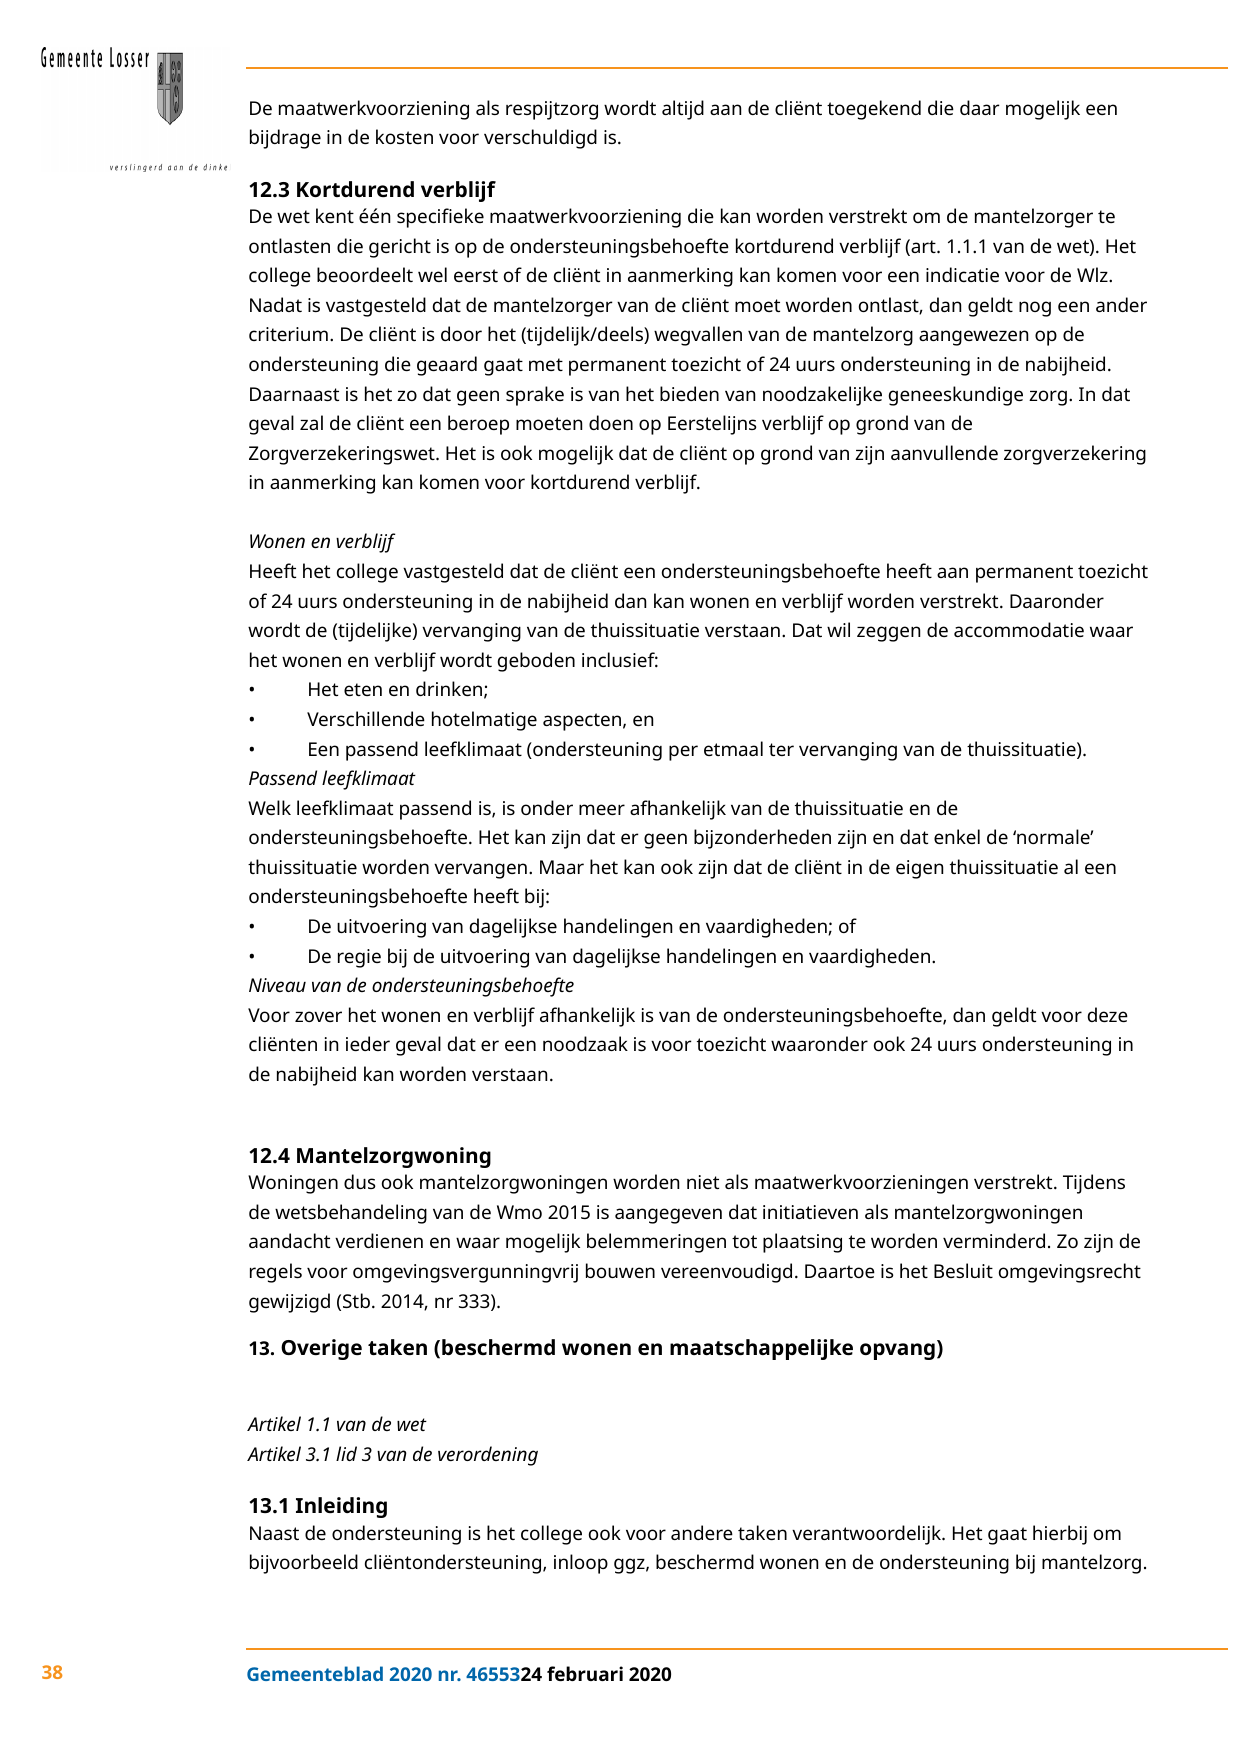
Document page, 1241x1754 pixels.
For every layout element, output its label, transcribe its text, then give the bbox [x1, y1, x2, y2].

text Niveau van de ondersteuningsbehoefte [248, 972, 1152, 998]
text Wonen en verblijf [248, 529, 1152, 554]
list De regie bij de uitvoering van dagelijkse handelingen en vaardigheden. [248, 943, 1152, 968]
text Passend leefklimaat [248, 765, 1152, 791]
picture [41, 47, 231, 172]
text 12.3 Kortdurend verblijf [248, 175, 1152, 203]
text De maatwerkvoorziening als respijtzorg wordt altijd aan de cliënt toegekend die daar mogelijk een bijdrage in de kosten voor verschuldigd is. [248, 95, 1152, 150]
text Welk leefklimaat passend is, is onder meer afhankelijk van de thuissituatie en de ondersteuningsbehoefte. Het kan zijn dat er geen bijzonderheden zijn en dat enkel de ‘normale’ thuissituatie worden vervangen. Maar het kan ook zijn dat de cliënt in de eigen thuissituatie al een ondersteuningsbehoefte heeft bij: [248, 795, 1152, 909]
text Naast de ondersteuning is het college ook voor andere taken verantwoordelijk. Het gaat hierbij om bijvoorbeeld cliëntondersteuning, inloop ggz, beschermd wonen en de ondersteuning bij mantelzorg. [248, 1520, 1152, 1575]
text 13. Overige taken (beschermd wonen en maatschappelijke opvang) [248, 1333, 1152, 1362]
text Voor zover het wonen en verblijf afhankelijk is van de ondersteuningsbehoefte, dan geldt voor deze cliënten in ieder geval dat er een noodzaak is voor toezicht waaronder ook 24 uurs ondersteuning in de nabijheid kan worden verstaan. [248, 1002, 1152, 1087]
text 12.4 Mantelzorgwoning [248, 1141, 1152, 1169]
text Woningen dus ook mantelzorgwoningen worden niet als maatwerkvoorzieningen verstrekt. Tijdens de wetsbehandeling van de Wmo 2015 is aangegeven dat initiatieven als mantelzorgwoningen aandacht verdienen en waar mogelijk belemmeringen tot plaatsing te worden verminderd. Zo zijn de regels voor omgevingsvergunningvrij bouwen vereenvoudigd. Daartoe is het Besluit omgevingsrecht gewijzigd (Stb. 2014, nr 333). [248, 1169, 1152, 1314]
text 13.1 Inleiding [248, 1491, 1152, 1520]
list De uitvoering van dagelijkse handelingen en vaardigheden; of [248, 913, 1152, 939]
text Artikel 3.1 lid 3 van de verordening [248, 1441, 1152, 1467]
text Artikel 1.1 van de wet [248, 1411, 1152, 1437]
text Heeft het college vastgesteld dat de cliënt een ondersteuningsbehoefte heeft aan permanent toezicht of 24 uurs ondersteuning in de nabijheid dan kan wonen en verblijf worden verstrekt. Daaronder wordt de (tijdelijke) vervanging van de thuissituatie verstaan. Dat wil zeggen de accommodatie waar het wonen en verblijf wordt geboden inclusief: [248, 558, 1152, 673]
text De wet kent één specifieke maatwerkvoorziening die kan worden verstrekt om de mantelzorger te ontlasten die gericht is op de ondersteuningsbehoefte kortdurend verblijf (art. 1.1.1 van de wet). Het college beoordeelt wel eerst of de cliënt in aanmerking kan komen voor een indicatie voor de Wlz. Nadat is vastgesteld dat de mantelzorger van de cliënt moet worden ontlast, dan geldt nog een ander criterium. De cliënt is door het (tijdelijk/deels) wegvallen van de mantelzorg aangewezen op de ondersteuning die geaard gaat met permanent toezicht of 24 uurs ondersteuning in de nabijheid. Daarnaast is het zo dat geen sprake is van het bieden van noodzakelijke geneeskundige zorg. In dat geval zal de cliënt een beroep moeten doen op Eerstelijns verblijf op grond van de Zorgverzekeringswet. Het is ook mogelijk dat de cliënt op grond van zijn aanvullende zorgverzekering in aanmerking kan komen voor kortdurend verblijf. [248, 203, 1152, 495]
list Een passend leefklimaat (ondersteuning per etmaal ter vervanging van de thuissituatie). [248, 736, 1152, 761]
list Het eten en drinken; [248, 677, 1152, 702]
list Verschillende hotelmatige aspecten, en [248, 706, 1152, 732]
